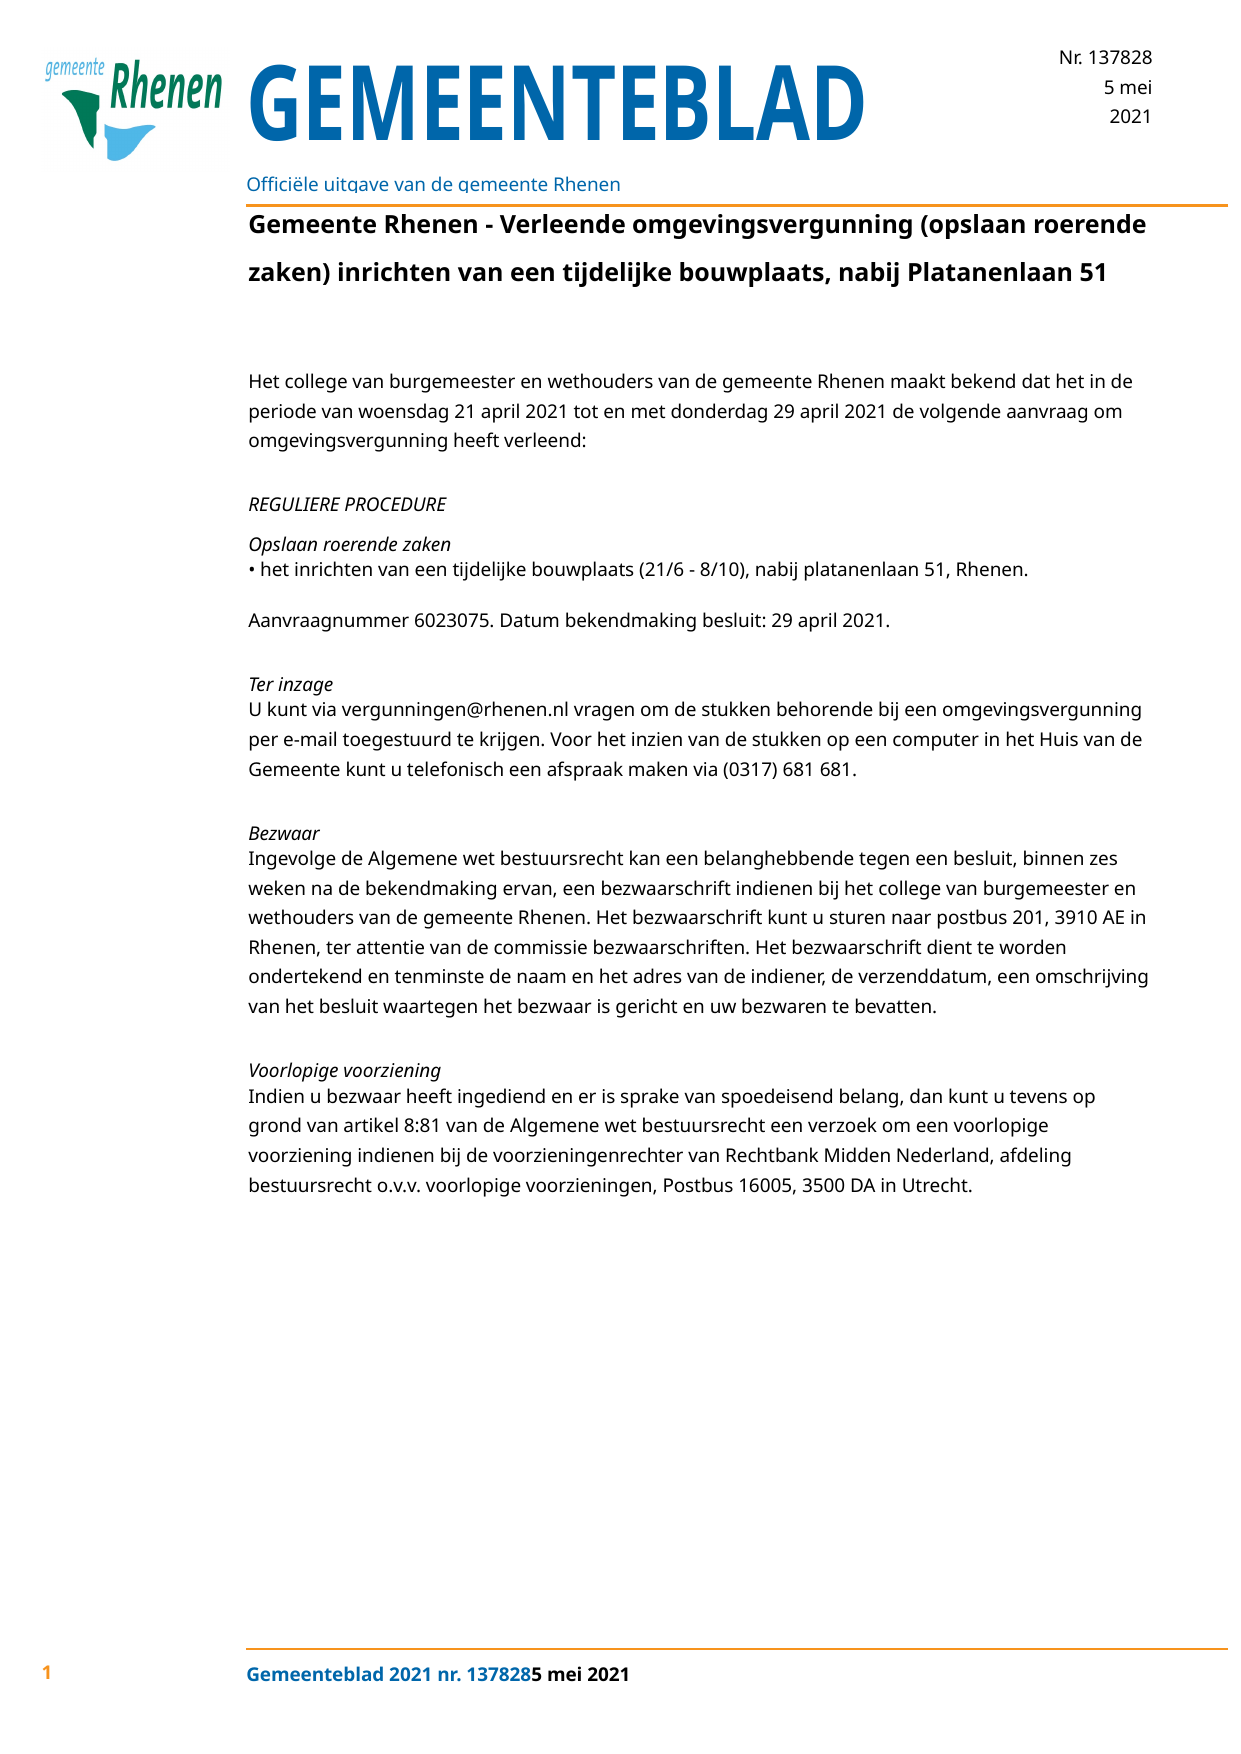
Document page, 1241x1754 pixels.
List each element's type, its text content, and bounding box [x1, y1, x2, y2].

text Het college van burgemeester en wethouders van de gemeente Rhenen maakt bekend dat het in de periode van woensdag 21 april 2021 tot en met donderdag 29 april 2021 de volgende aanvraag om omgevingsvergunning heeft verleend: [248, 368, 1152, 453]
text Ter inzage [248, 671, 1152, 697]
text Ingevolge de Algemene wet bestuursrecht kan een belanghebbende tegen een besluit, binnen zes weken na de bekendmaking ervan, een bezwaarschrift indienen bij het college van burgemeester en wethouders van de gemeente Rhenen. Het bezwaarschrift kunt u sturen naar postbus 201, 3910 AE in Rhenen, ter attentie van de commissie bezwaarschriften. Het bezwaarschrift dient te worden ondertekend en tenminste de naam en het adres van de indiener, de verzenddatum, een omschrijving van het besluit waartegen het bezwaar is gericht en uw bezwaren te bevatten. [248, 845, 1152, 1019]
text U kunt via vergunningen@rhenen.nl vragen om de stukken behorende bij een omgevingsvergunning per e-mail toegestuurd te krijgen. Voor het inzien van de stukken op een computer in het Huis van de Gemeente kunt u telefonisch een afspraak maken via (0317) 681 681. [248, 697, 1152, 781]
text Indien u bezwaar heeft ingediend en er is sprake van spoedeisend belang, dan kunt u tevens op grond van artikel 8:81 van de Algemene wet bestuursrecht een verzoek om een voorlopige voorziening indienen bij de voorzieningenrechter van Rechtbank Midden Nederland, afdeling bestuursrecht o.v.v. voorlopige voorzieningen, Postbus 16005, 3500 DA in Utrecht. [248, 1083, 1152, 1197]
text Bezwaar [248, 820, 1152, 845]
text Aanvraagnummer 6023075. Datum bekendmaking besluit: 29 april 2021. [248, 607, 1152, 633]
text REGULIERE PROCEDURE [248, 491, 1152, 517]
text Voorlopige voorziening [248, 1057, 1152, 1083]
text Opslaan roerende zaken [248, 531, 1152, 556]
text Gemeente Rhenen - Verleende omgevingsvergunning (opslaan roerende zaken) inrichten van een tijdelijke bouwplaats, nabij Platanenlaan 51 [248, 207, 1152, 288]
text • het inrichten van een tijdelijke bouwplaats (21/6 - 8/10), nabij platanenlaan 51, Rhenen. [248, 556, 1152, 582]
picture [41, 47, 231, 172]
